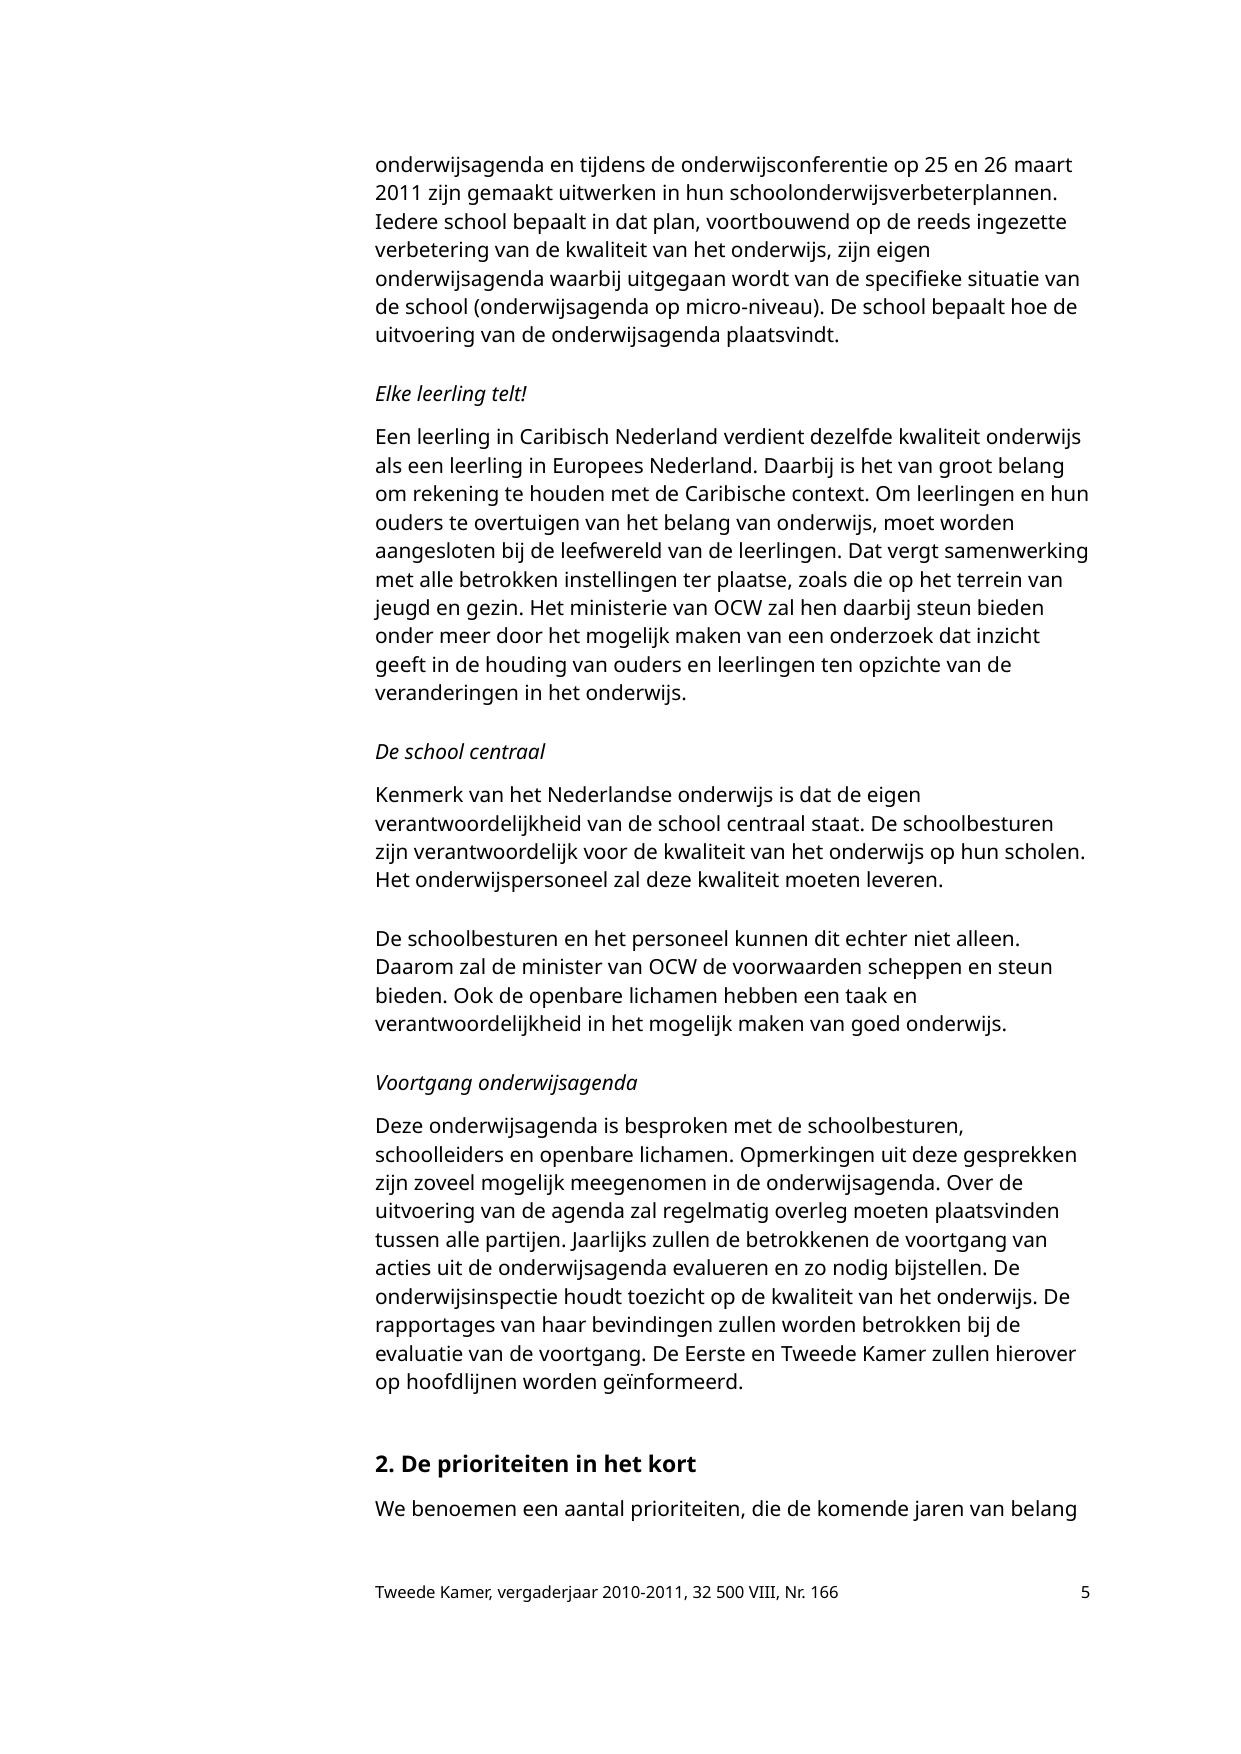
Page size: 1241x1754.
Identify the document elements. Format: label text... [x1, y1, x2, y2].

text Elke leerling telt! [375, 379, 1090, 407]
text De schoolbesturen en het personeel kunnen dit echter niet alleen. Daarom zal de minister van OCW de voorwaarden scheppen en steun bieden. Ook de openbare lichamen hebben een taak en verantwoordelijkheid in het mogelijk maken van goed onderwijs. [375, 924, 1090, 1038]
text onderwijsagenda en tijdens de onderwijsconferentie op 25 en 26 maart 2011 zijn gemaakt uitwerken in hun schoolonderwijsverbeterplannen. Iedere school bepaalt in dat plan, voortbouwend op de reeds ingezette verbetering van de kwaliteit van het onderwijs, zijn eigen onderwijsagenda waarbij uitgegaan wordt van de specifieke situatie van de school (onderwijsagenda op micro-niveau). De school bepaalt hoe de uitvoering van de onderwijsagenda plaatsvindt. [375, 150, 1090, 349]
subtitle 2. De prioriteiten in het kort [375, 1448, 1090, 1479]
text Voortgang onderwijsagenda [375, 1068, 1090, 1096]
text Een leerling in Caribisch Nederland verdient dezelfde kwaliteit onderwijs als een leerling in Europees Nederland. Daarbij is het van groot belang om rekening te houden met de Caribische context. Om leerlingen en hun ouders te overtuigen van het belang van onderwijs, moet worden aangesloten bij de leefwereld van de leerlingen. Dat vergt samenwerking met alle betrokken instellingen ter plaatse, zoals die op het terrein van jeugd en gezin. Het ministerie van OCW zal hen daarbij steun bieden onder meer door het mogelijk maken van een onderzoek dat inzicht geeft in de houding van ouders en leerlingen ten opzichte van de veranderingen in het onderwijs. [375, 422, 1090, 707]
text Deze onderwijsagenda is besproken met de schoolbesturen, schoolleiders en openbare lichamen. Opmerkingen uit deze gesprekken zijn zoveel mogelijk meegenomen in de onderwijsagenda. Over de uitvoering van de agenda zal regelmatig overleg moeten plaatsvinden tussen alle partijen. Jaarlijks zullen de betrokkenen de voortgang van acties uit de onderwijsagenda evalueren en zo nodig bijstellen. De onderwijsinspectie houdt toezicht op de kwaliteit van het onderwijs. De rapportages van haar bevindingen zullen worden betrokken bij de evaluatie van de voortgang. De Eerste en Tweede Kamer zullen hierover op hoofdlijnen worden geïnformeerd. [375, 1111, 1090, 1396]
text Kenmerk van het Nederlandse onderwijs is dat de eigen verantwoordelijkheid van de school centraal staat. De schoolbesturen zijn verantwoordelijk voor de kwaliteit van het onderwijs op hun scholen. Het onderwijspersoneel zal deze kwaliteit moeten leveren. [375, 780, 1090, 894]
text We benoemen een aantal prioriteiten, die de komende jaren van belang [375, 1494, 1090, 1523]
text De school centraal [375, 737, 1090, 765]
